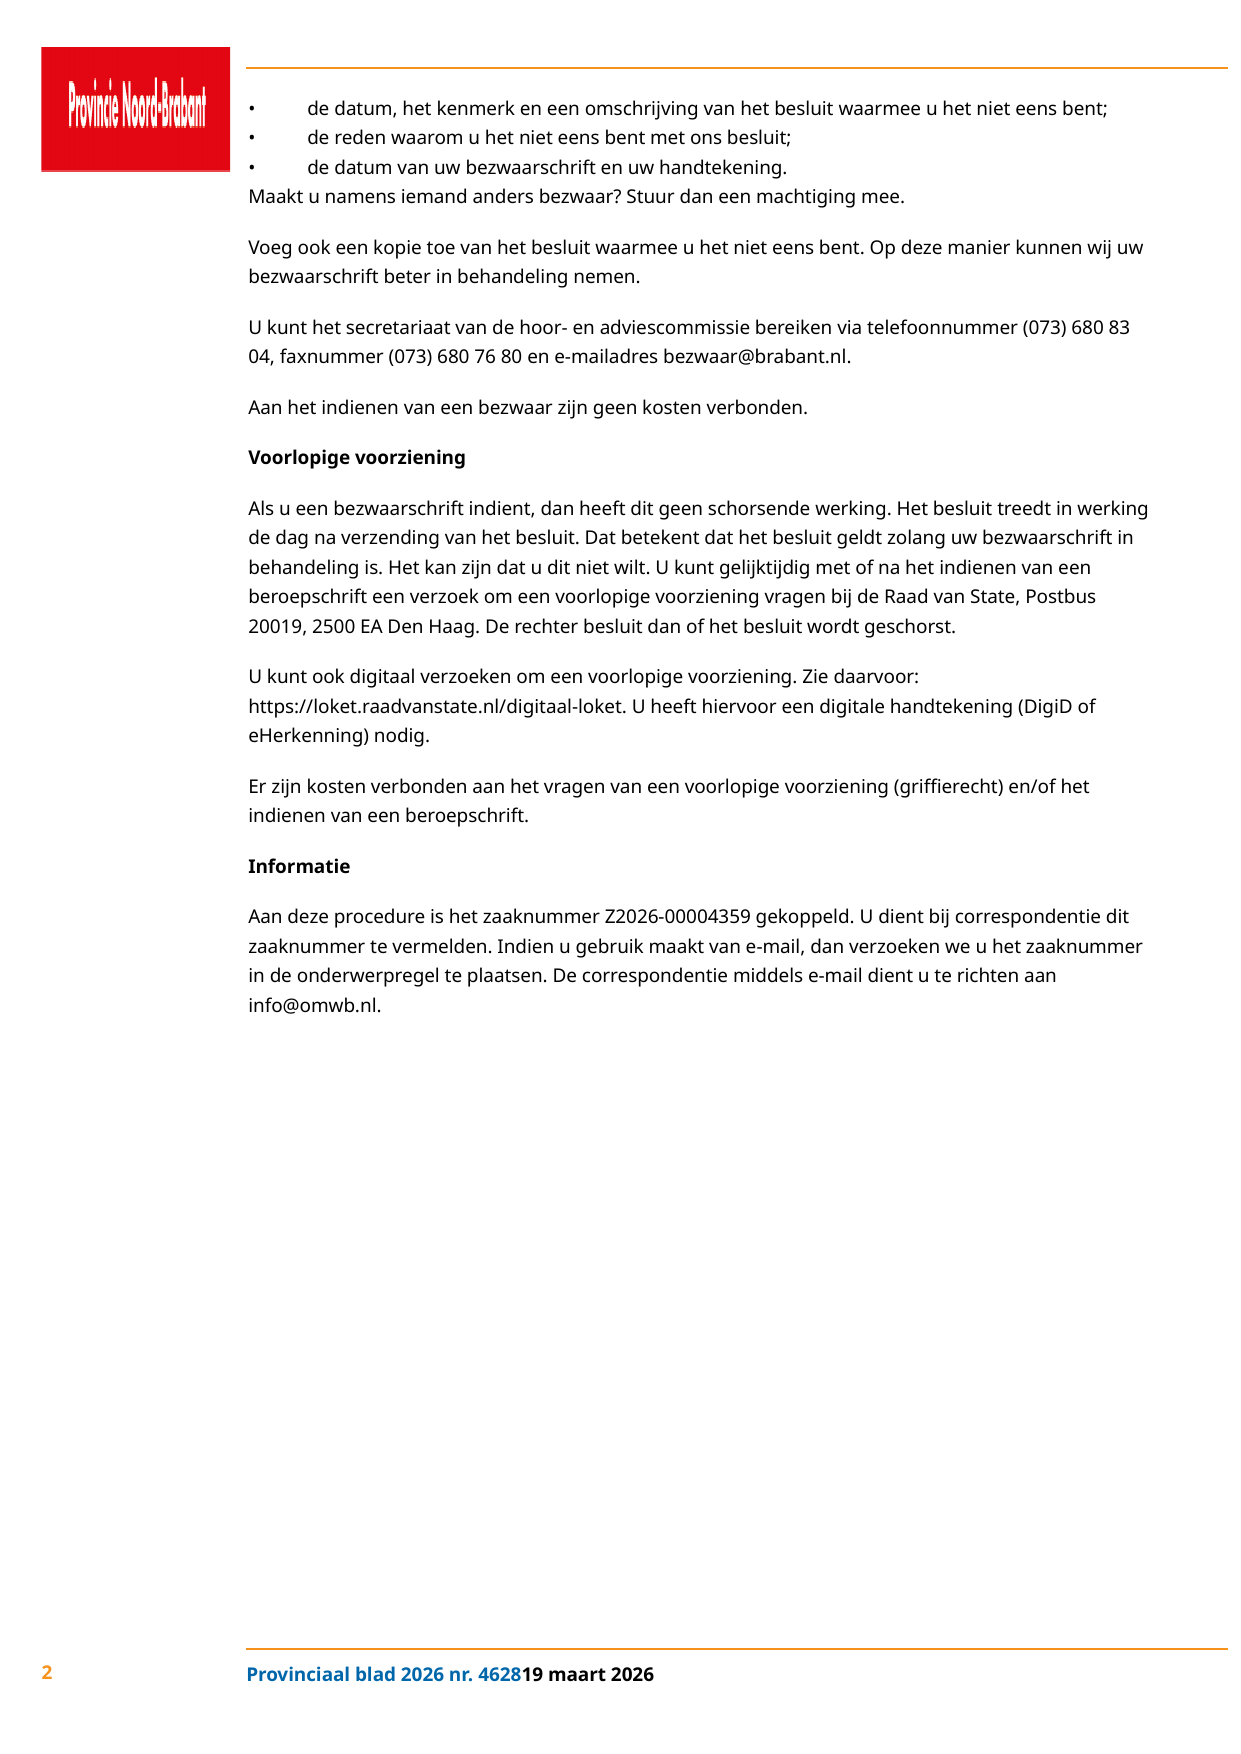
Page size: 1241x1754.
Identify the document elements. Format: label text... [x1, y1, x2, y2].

text Voorlopige voorziening [248, 444, 1152, 470]
list de datum, het kenmerk en een omschrijving van het besluit waarmee u het niet eens bent; [248, 95, 1152, 121]
text Aan het indienen van een bezwaar zijn geen kosten verbonden. [248, 394, 1152, 420]
text Aan deze procedure is het zaaknummer Z2026-00004359 gekoppeld. U dient bij correspondentie dit zaaknummer te vermelden. Indien u gebruik maakt van e-mail, dan verzoeken we u het zaaknummer in de onderwerpregel te plaatsen. De correspondentie middels e-mail dient u te richten aan info@omwb.nl. [248, 903, 1152, 1018]
list de datum van uw bezwaarschrift en uw handtekening. [248, 154, 1152, 180]
text Maakt u namens iemand anders bezwaar? Stuur dan een machtiging mee. [248, 183, 1152, 209]
picture [41, 47, 231, 172]
list de reden waarom u het niet eens bent met ons besluit; [248, 124, 1152, 150]
text Als u een bezwaarschrift indient, dan heeft dit geen schorsende werking. Het besluit treedt in werking de dag na verzending van het besluit. Dat betekent dat het besluit geldt zolang uw bezwaarschrift in behandeling is. Het kan zijn dat u dit niet wilt. U kunt gelijktijdig met of na het indienen van een beroepschrift een verzoek om een voorlopige voorziening vragen bij de Raad van State, Postbus 20019, 2500 EA Den Haag. De rechter besluit dan of het besluit wordt geschorst. [248, 495, 1152, 639]
text U kunt het secretariaat van de hoor- en adviescommissie bereiken via telefoonnummer (073) 680 83 04, faxnummer (073) 680 76 80 en e-mailadres bezwaar@brabant.nl. [248, 314, 1152, 369]
text Voeg ook een kopie toe van het besluit waarmee u het niet eens bent. Op deze manier kunnen wij uw bezwaarschrift beter in behandeling nemen. [248, 234, 1152, 289]
text U kunt ook digitaal verzoeken om een voorlopige voorziening. Zie daarvoor: https://loket.raadvanstate.nl/digitaal-loket. U heeft hiervoor een digitale handtekening (DigiD of eHerkenning) nodig. [248, 663, 1152, 748]
text Er zijn kosten verbonden aan het vragen van een voorlopige voorziening (griffierecht) en/of het indienen van een beroepschrift. [248, 773, 1152, 828]
text Informatie [248, 853, 1152, 879]
